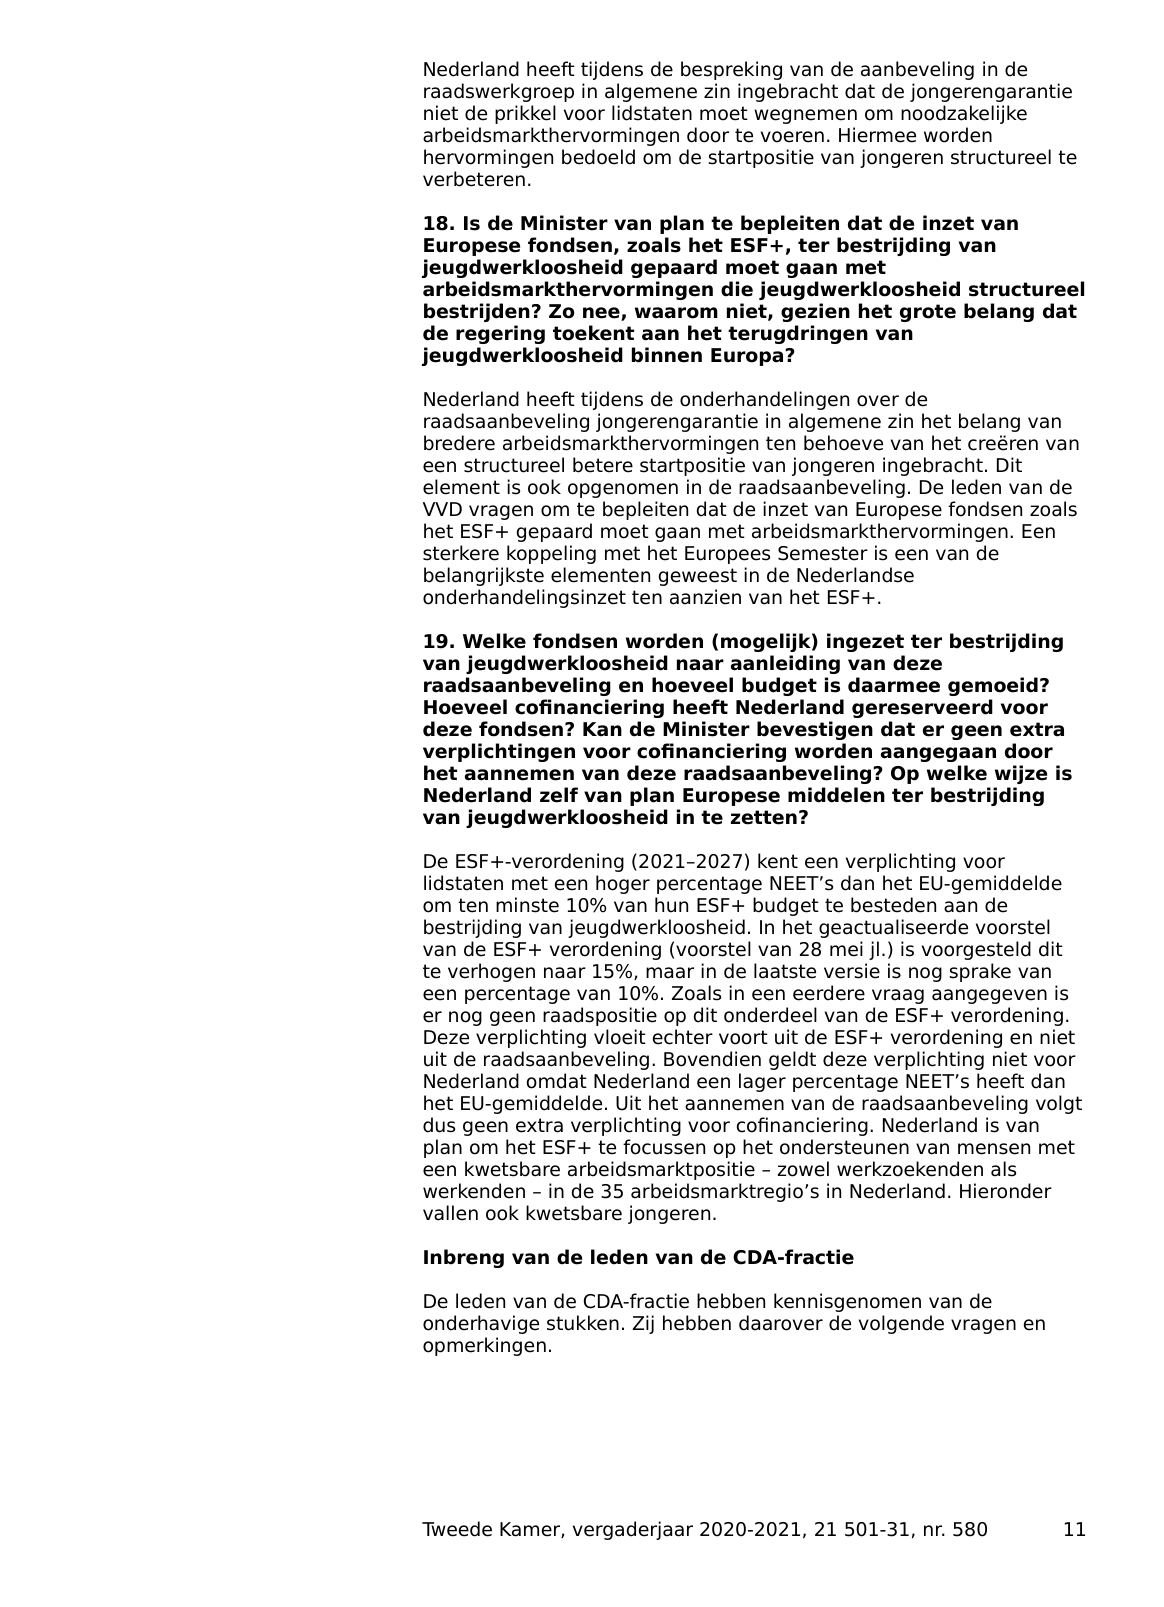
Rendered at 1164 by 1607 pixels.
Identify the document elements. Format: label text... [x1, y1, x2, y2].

text De leden van de CDA-fractie hebben kennisgenomen van de onderhavige stukken. Zij hebben daarover de volgende vragen en opmerkingen. [422, 1291, 1087, 1357]
text 18. Is de Minister van plan te bepleiten dat de inzet van Europese fondsen, zoals het ESF+, ter bestrijding van jeugdwerkloosheid gepaard moet gaan met arbeidsmarkthervormingen die jeugdwerkloosheid structureel bestrijden? Zo nee, waarom niet, gezien het grote belang dat de regering toekent aan het terugdringen van jeugdwerkloosheid binnen Europa? [422, 213, 1087, 367]
text 19. Welke fondsen worden (mogelijk) ingezet ter bestrijding van jeugdwerkloosheid naar aanleiding van deze raadsaanbeveling en hoeveel budget is daarmee gemoeid? Hoeveel cofinanciering heeft Nederland gereserveerd voor deze fondsen? Kan de Minister bevestigen dat er geen extra verplichtingen voor cofinanciering worden aangegaan door het aannemen van deze raadsaanbeveling? Op welke wijze is Nederland zelf van plan Europese middelen ter bestrijding van jeugdwerkloosheid in te zetten? [422, 631, 1087, 829]
text De ESF+-verordening (2021–2027) kent een verplichting voor lidstaten met een hoger percentage NEET’s dan het EU-gemiddelde om ten minste 10% van hun ESF+ budget te besteden aan de bestrijding van jeugdwerkloosheid. In het geactualiseerde voorstel van de ESF+ verordening (voorstel van 28 mei jl.) is voorgesteld dit te verhogen naar 15%, maar in de laatste versie is nog sprake van een percentage van 10%. Zoals in een eerdere vraag aangegeven is er nog geen raadspositie op dit onderdeel van de ESF+ verordening. Deze verplichting vloeit echter voort uit de ESF+ verordening en niet uit de raadsaanbeveling. Bovendien geldt deze verplichting niet voor Nederland omdat Nederland een lager percentage NEET’s heeft dan het EU-gemiddelde. Uit het aannemen van de raadsaanbeveling volgt dus geen extra verplichting voor cofinanciering. Nederland is van plan om het ESF+ te focussen op het ondersteunen van mensen met een kwetsbare arbeidsmarktpositie – zowel werkzoekenden als werkenden – in de 35 arbeidsmarktregio’s in Nederland. Hieronder vallen ook kwetsbare jongeren. [422, 851, 1087, 1225]
subtitle Inbreng van de leden van de CDA-fractie [422, 1247, 1087, 1269]
text Nederland heeft tijdens de bespreking van de aanbeveling in de raadswerkgroep in algemene zin ingebracht dat de jongerengarantie niet de prikkel voor lidstaten moet wegnemen om noodzakelijke arbeidsmarkthervormingen door te voeren. Hiermee worden hervormingen bedoeld om de startpositie van jongeren structureel te verbeteren. [422, 59, 1087, 191]
text Nederland heeft tijdens de onderhandelingen over de raadsaanbeveling jongerengarantie in algemene zin het belang van bredere arbeidsmarkthervormingen ten behoeve van het creëren van een structureel betere startpositie van jongeren ingebracht. Dit element is ook opgenomen in de raadsaanbeveling. De leden van de VVD vragen om te bepleiten dat de inzet van Europese fondsen zoals het ESF+ gepaard moet gaan met arbeidsmarkthervormingen. Een sterkere koppeling met het Europees Semester is een van de belangrijkste elementen geweest in de Nederlandse onderhandelingsinzet ten aanzien van het ESF+. [422, 389, 1087, 609]
